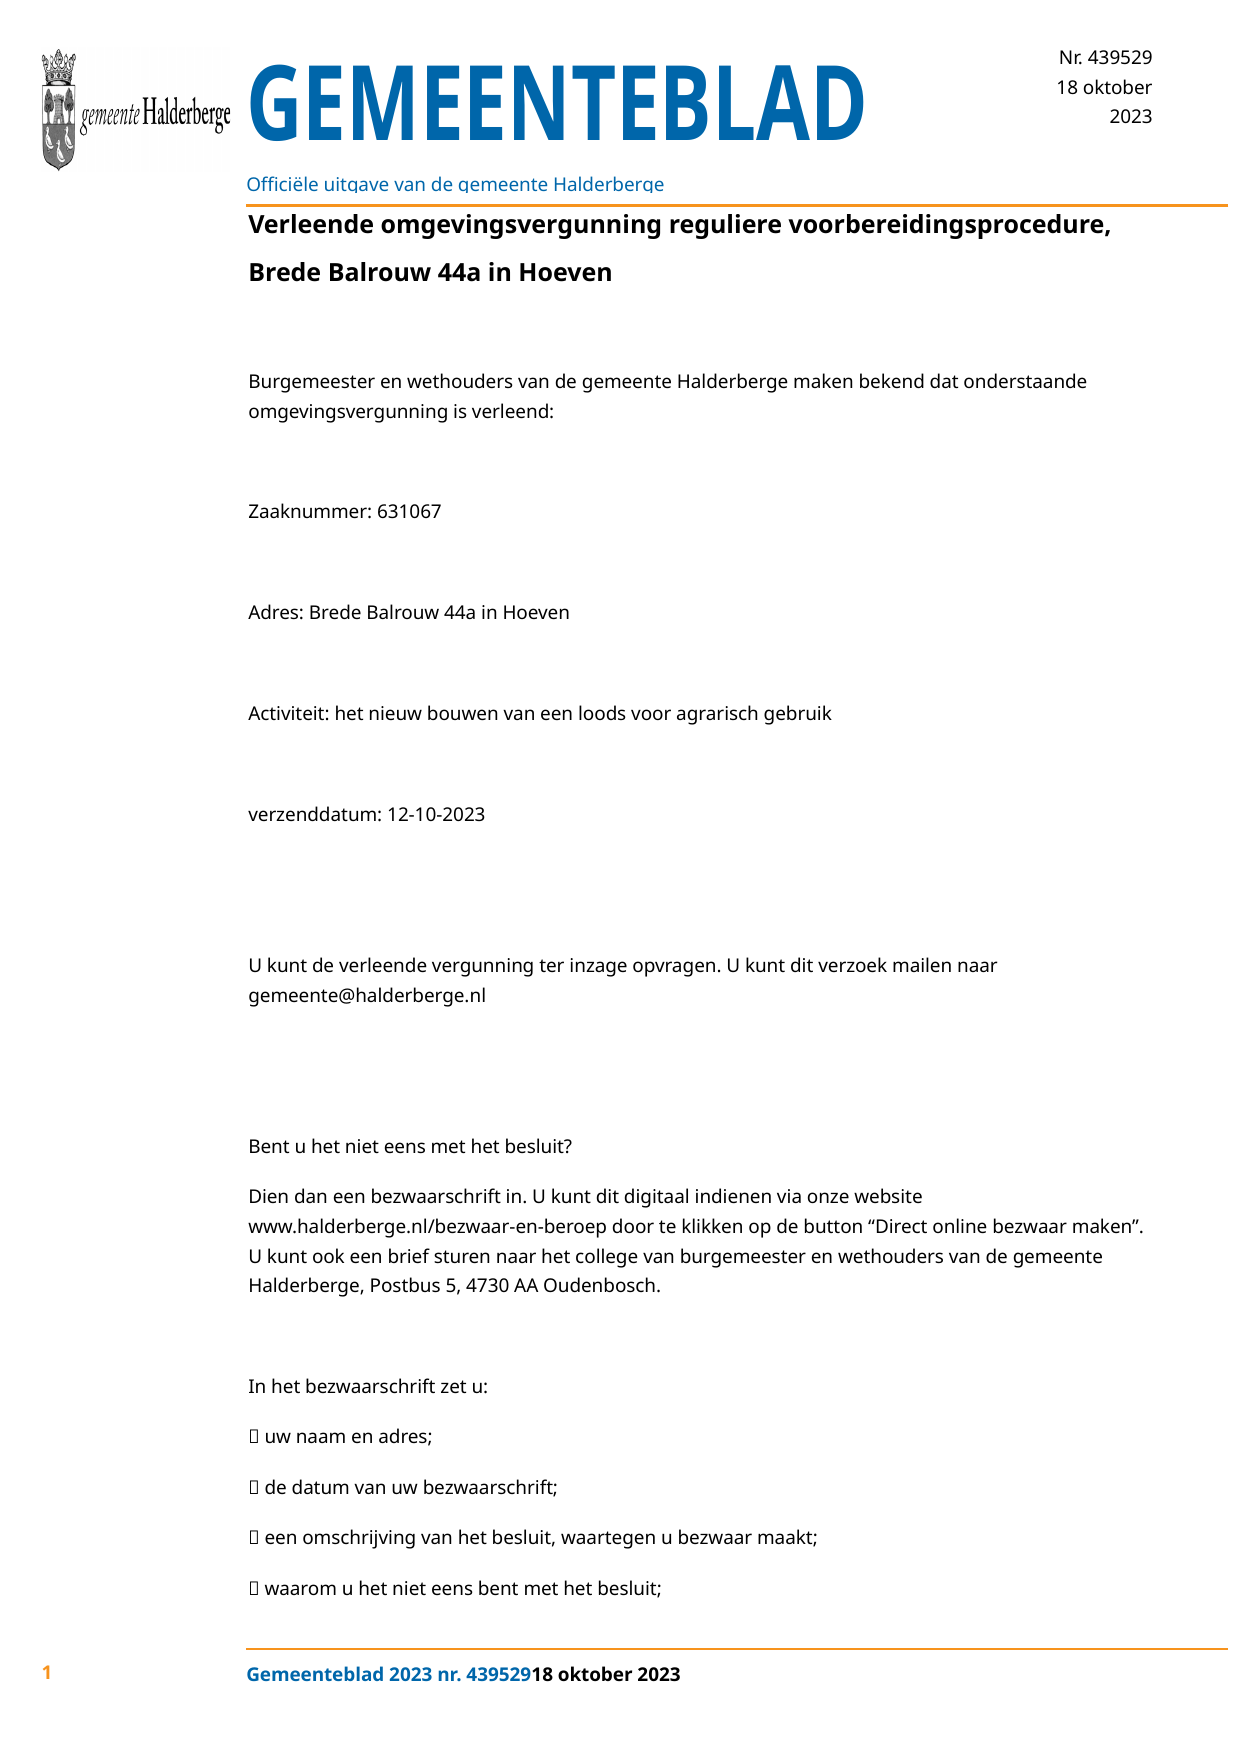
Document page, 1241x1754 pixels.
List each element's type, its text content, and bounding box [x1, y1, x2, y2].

text  uw naam en adres; [248, 1424, 1152, 1449]
text Verleende omgevingsvergunning reguliere voorbereidingsprocedure, Brede Balrouw 44a in Hoeven [248, 207, 1152, 288]
text Zaaknummer: 631067 [248, 499, 1152, 524]
text Burgemeester en wethouders van de gemeente Halderberge maken bekend dat onderstaande omgevingsvergunning is verleend: [248, 368, 1152, 424]
text U kunt de verleende vergunning ter inzage opvragen. U kunt dit verzoek mailen naar gemeente@halderberge.nl [248, 952, 1152, 1008]
text  waarom u het niet eens bent met het besluit; [248, 1575, 1152, 1601]
text verzenddatum: 12-10-2023 [248, 801, 1152, 827]
text Dien dan een bezwaarschrift in. U kunt dit digitaal indienen via onze website www.halderberge.nl/bezwaar-en-beroep door te klikken op de button “Direct online bezwaar maken”. U kunt ook een brief sturen naar het college van burgemeester en wethouders van de gemeente Halderberge, Postbus 5, 4730 AA Oudenbosch. [248, 1184, 1152, 1298]
text Bent u het niet eens met het besluit? [248, 1133, 1152, 1159]
text Adres: Brede Balrouw 44a in Hoeven [248, 599, 1152, 625]
picture [41, 47, 231, 172]
text  een omschrijving van het besluit, waartegen u bezwaar maakt; [248, 1524, 1152, 1550]
text  de datum van uw bezwaarschrift; [248, 1474, 1152, 1500]
text Activiteit: het nieuw bouwen van een loods voor agrarisch gebruik [248, 700, 1152, 726]
text In het bezwaarschrift zet u: [248, 1373, 1152, 1399]
